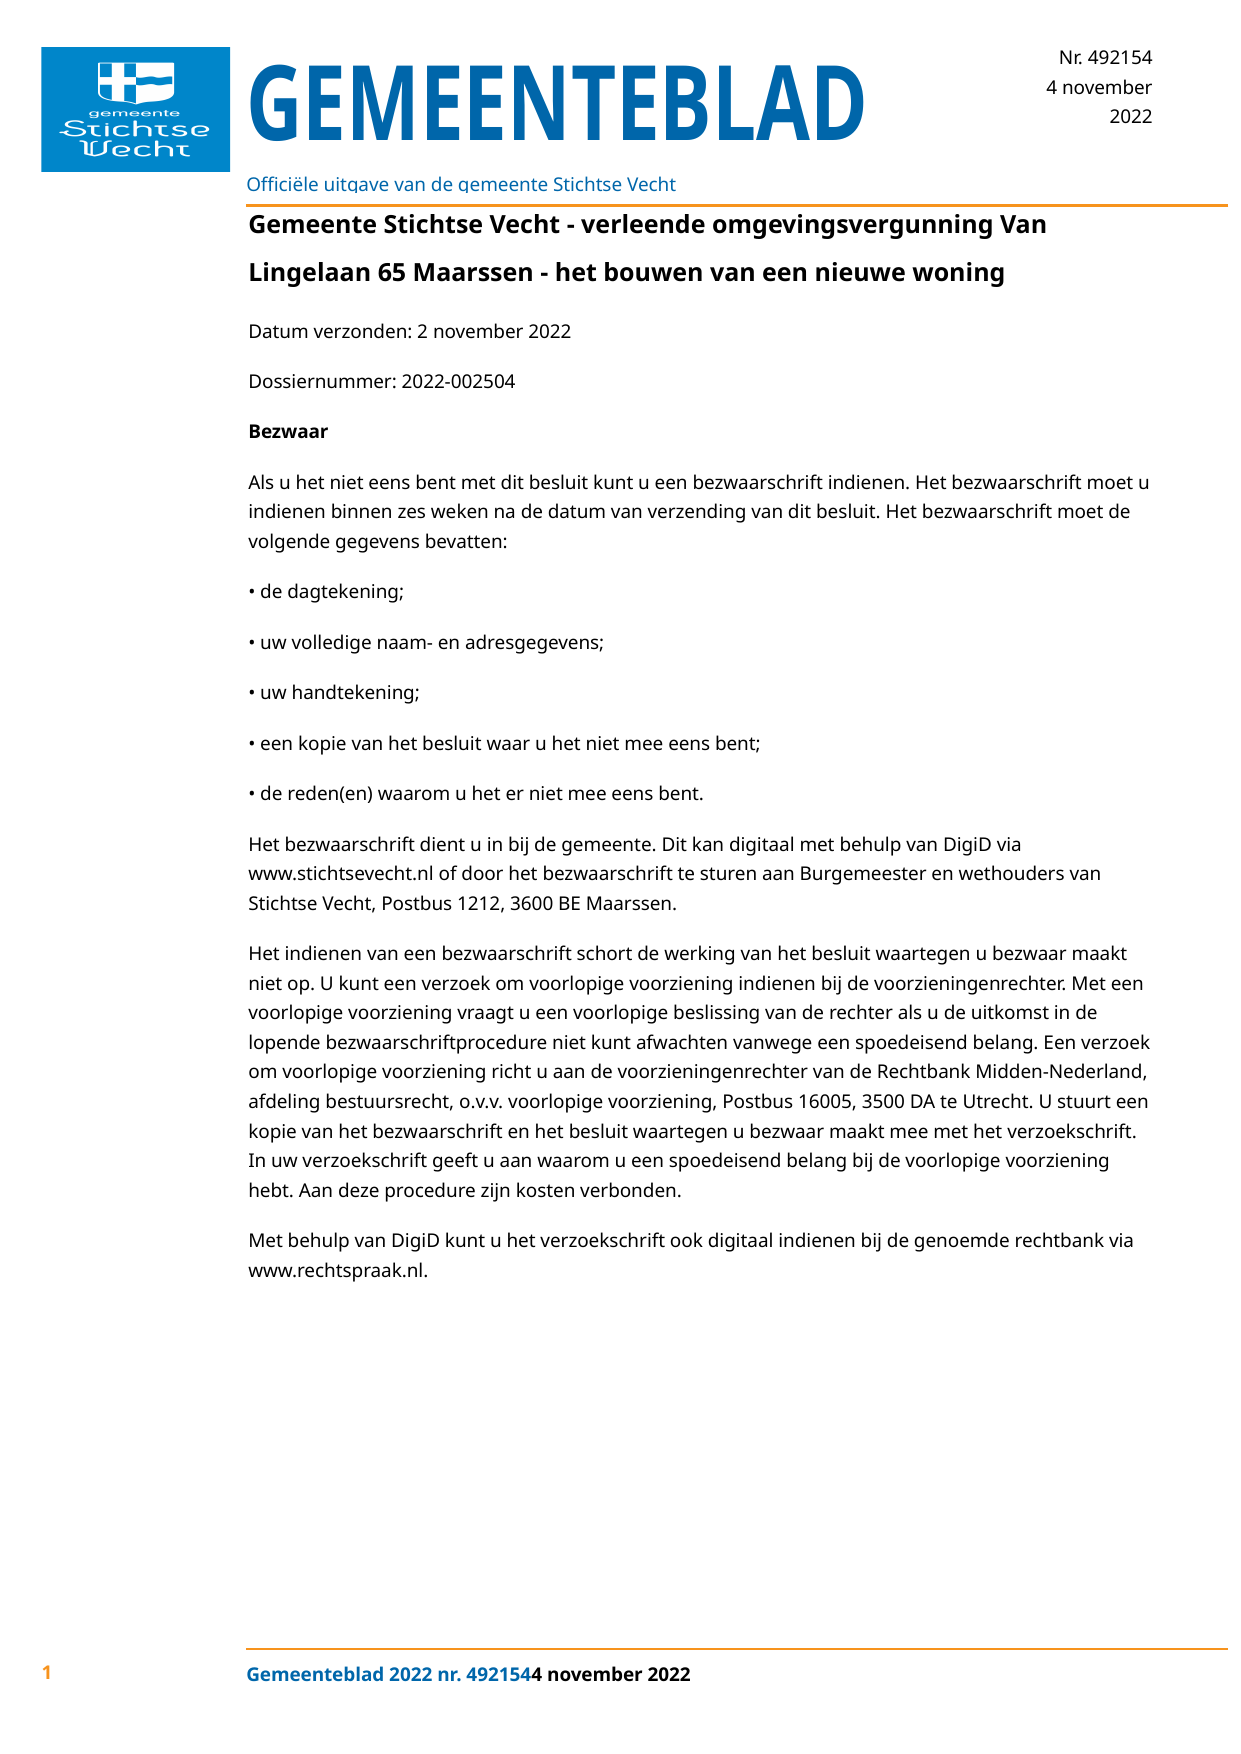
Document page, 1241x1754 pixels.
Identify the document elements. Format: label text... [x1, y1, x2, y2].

text Als u het niet eens bent met dit besluit kunt u een bezwaarschrift indienen. Het bezwaarschrift moet u indienen binnen zes weken na de datum van verzending van dit besluit. Het bezwaarschrift moet de volgende gegevens bevatten: [248, 469, 1152, 554]
text • de reden(en) waarom u het er niet mee eens bent. [248, 780, 1152, 806]
text Het bezwaarschrift dient u in bij de gemeente. Dit kan digitaal met behulp van DigiD via www.stichtsevecht.nl of door het bezwaarschrift te sturen aan Burgemeester en wethouders van Stichtse Vecht, Postbus 1212, 3600 BE Maarssen. [248, 831, 1152, 916]
picture [99, 63, 135, 101]
text • een kopie van het besluit waar u het niet mee eens bent; [248, 730, 1152, 756]
picture [137, 63, 174, 103]
text Datum verzonden: 2 november 2022 [248, 318, 1152, 344]
text • uw volledige naam- en adresgegevens; [248, 629, 1152, 655]
text • uw handtekening; [248, 679, 1152, 705]
text Dossiernummer: 2022-002504 [248, 368, 1152, 394]
text Met behulp van DigiD kunt u het verzoekschrift ook digitaal indienen bij de genoemde rechtbank via www.rechtspraak.nl. [248, 1227, 1152, 1283]
text Gemeente Stichtse Vecht - verleende omgevingsvergunning Van Lingelaan 65 Maarssen - het bouwen van een nieuwe woning [248, 207, 1152, 288]
text Bezwaar [248, 419, 1152, 444]
text Het indienen van een bezwaarschrift schort de werking van het besluit waartegen u bezwaar maakt niet op. U kunt een verzoek om voorlopige voorziening indienen bij de voorzieningenrechter. Met een voorlopige voorziening vraagt u een voorlopige beslissing van de rechter als u de uitkomst in de lopende bezwaarschriftprocedure niet kunt afwachten vanwege een spoedeisend belang. Een verzoek om voorlopige voorziening richt u aan de voorzieningenrechter van de Rechtbank Midden-Nederland, afdeling bestuursrecht, o.v.v. voorlopige voorziening, Postbus 16005, 3500 DA te Utrecht. U stuurt een kopie van het bezwaarschrift en het besluit waartegen u bezwaar maakt mee met het verzoekschrift. In uw verzoekschrift geeft u aan waarom u een spoedeisend belang bij de voorlopige voorziening hebt. Aan deze procedure zijn kosten verbonden. [248, 940, 1152, 1203]
text • de dagtekening; [248, 579, 1152, 604]
